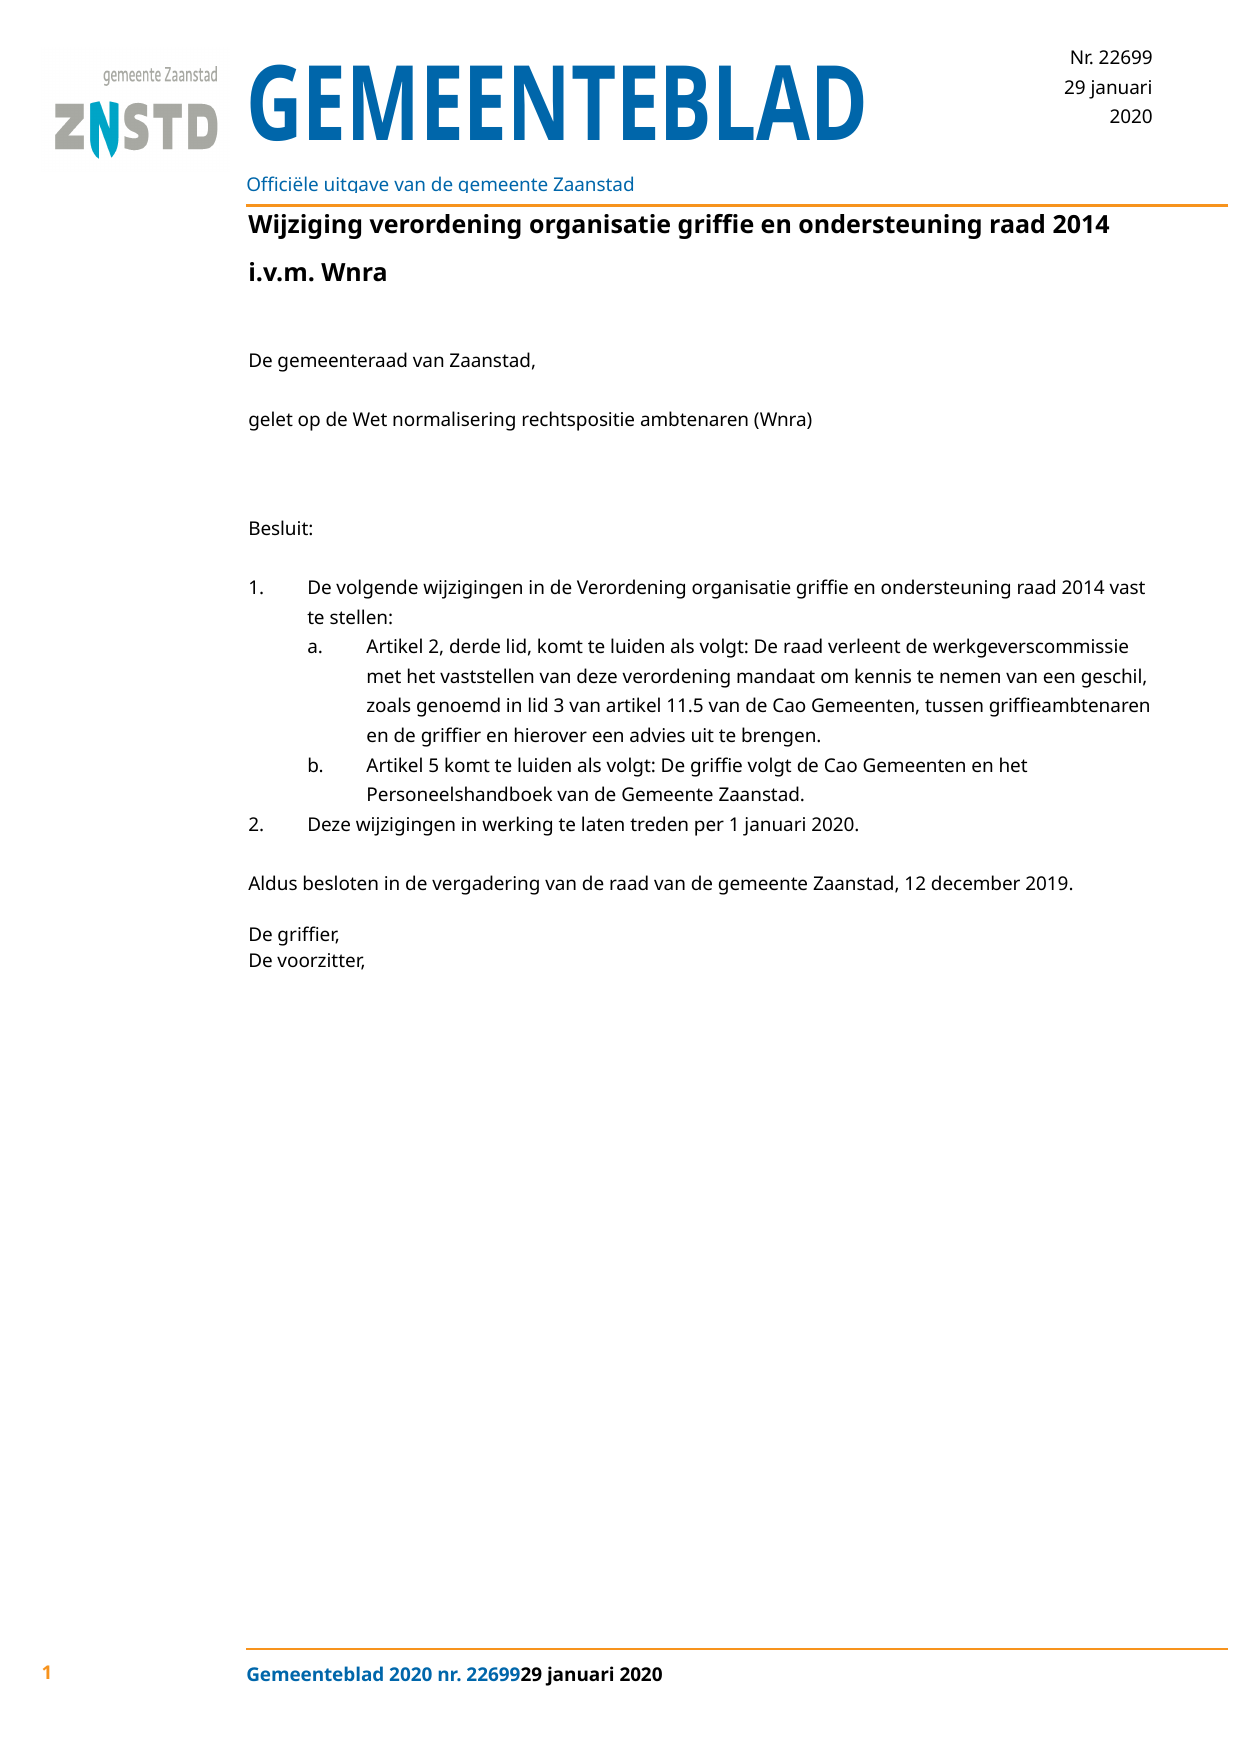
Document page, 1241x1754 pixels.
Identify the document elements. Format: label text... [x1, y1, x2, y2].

text De griffier, [248, 922, 1152, 947]
text De voorzitter, [248, 947, 1152, 973]
picture [41, 47, 231, 172]
text gelet op de Wet normalisering rechtspositie ambtenaren (Wnra) [248, 407, 1152, 432]
list Deze wijzigingen in werking te laten treden per 1 januari 2020. [248, 811, 1152, 837]
list De volgende wijzigingen in de Verordening organisatie griffie en ondersteuning raad 2014 vast te stellen: [248, 574, 1152, 629]
list Artikel 2, derde lid, komt te luiden als volgt: De raad verleent de werkgeverscommissie met het vaststellen van deze verordening mandaat om kennis te nemen van een geschil, zoals genoemd in lid 3 van artikel 11.5 van de Cao Gemeenten, tussen griffieambtenaren en de griffier en hierover een advies uit te brengen. [307, 633, 1152, 748]
text Aldus besloten in de vergadering van de raad van de gemeente Zaanstad, 12 december 2019. [248, 870, 1152, 896]
text Besluit: [248, 515, 1152, 541]
text De gemeenteraad van Zaanstad, [248, 347, 1152, 373]
text Wijziging verordening organisatie griffie en ondersteuning raad 2014 i.v.m. Wnra [248, 207, 1152, 288]
list Artikel 5 komt te luiden als volgt: De griffie volgt de Cao Gemeenten en het Personeelshandboek van de Gemeente Zaanstad. [307, 752, 1152, 807]
